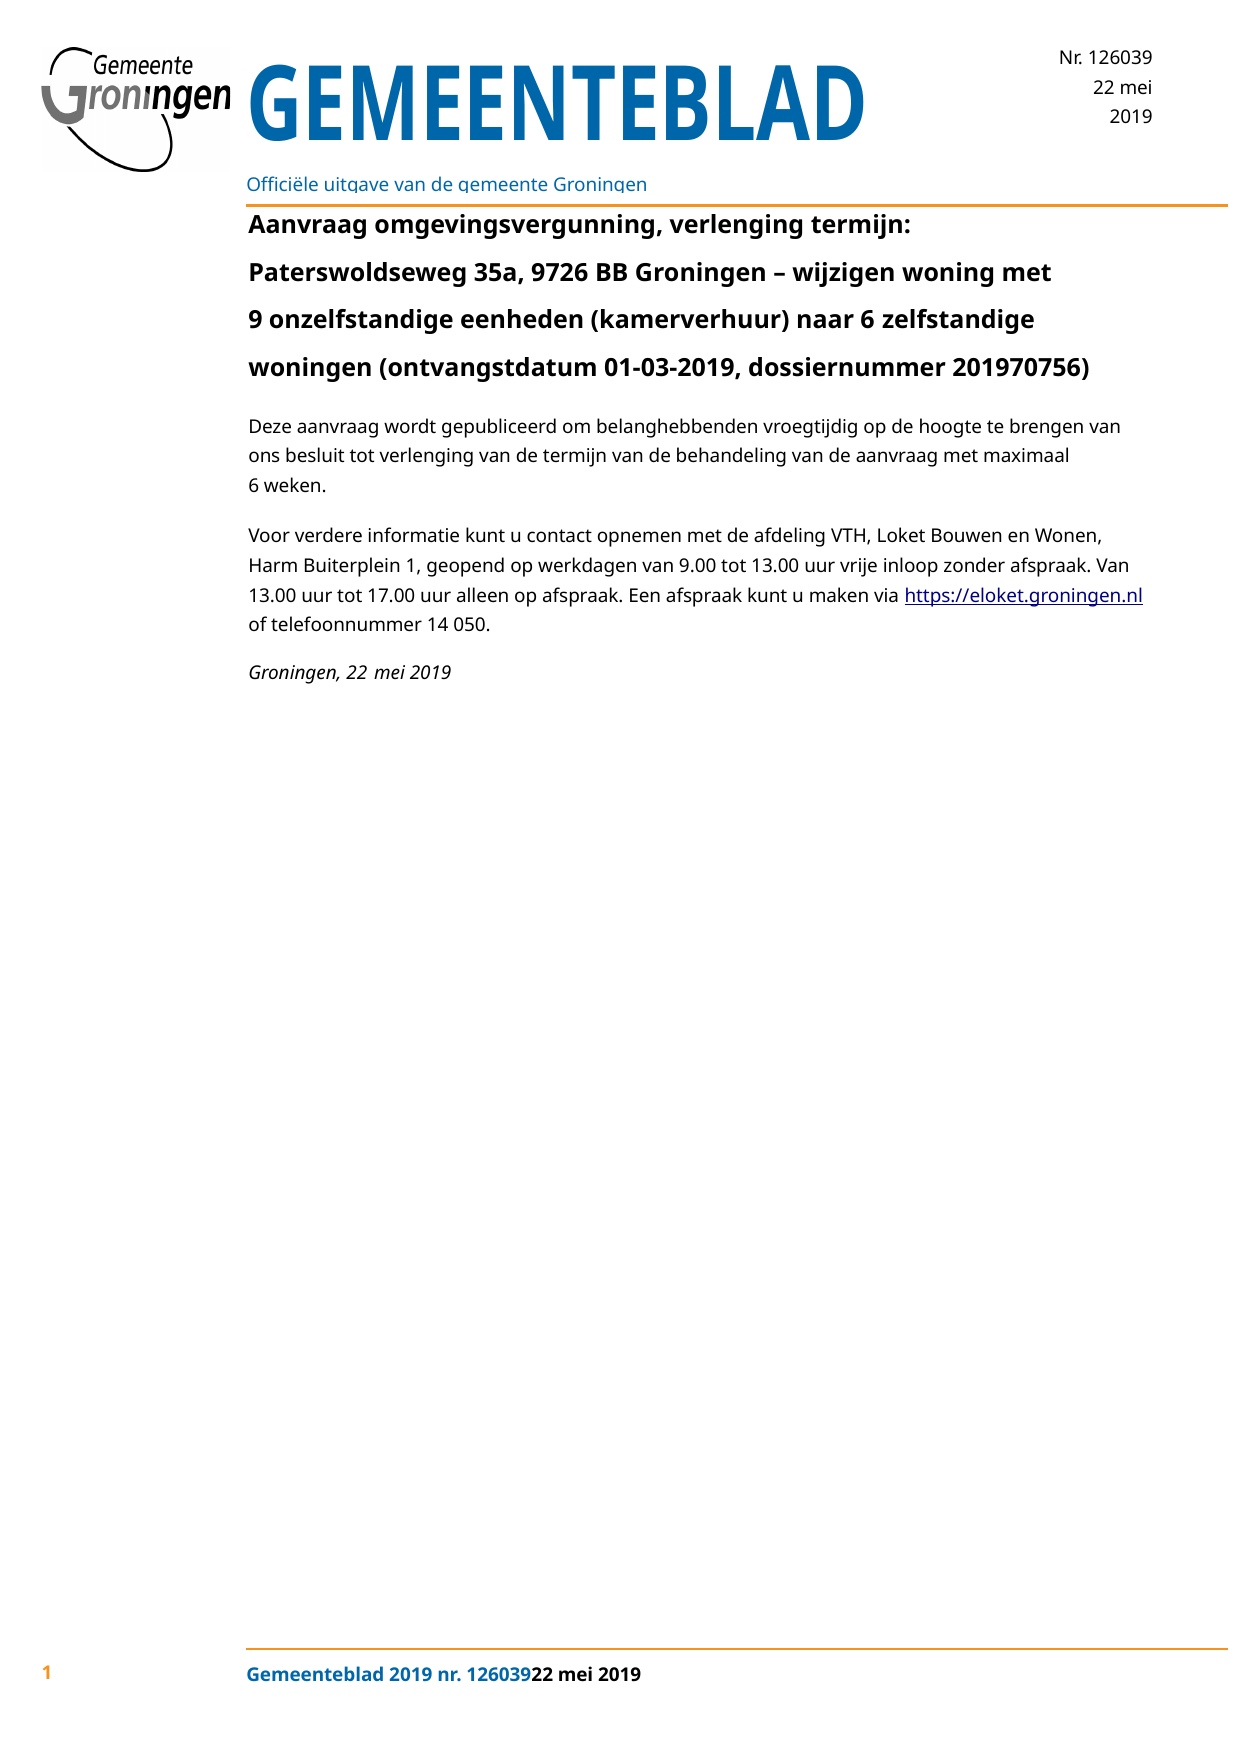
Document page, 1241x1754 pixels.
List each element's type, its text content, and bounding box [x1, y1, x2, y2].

text Aanvraag omgevingsvergunning, verlenging termijn: Paterswoldseweg 35a, 9726 BB Groningen – wijzigen woning met 9 onzelfstandige eenheden (kamerverhuur) naar 6 zelfstandige woningen (ontvangstdatum 01-03-2019, dossiernummer 201970756) [248, 207, 1152, 384]
picture [41, 47, 231, 172]
text Groningen, 22 mei 2019 [248, 659, 1152, 685]
text Voor verdere informatie kunt u contact opnemen met de afdeling VTH, Loket Bouwen en Wonen, Harm Buiterplein 1, geopend op werkdagen van 9.00 tot 13.00 uur vrije inloop zonder afspraak. Van 13.00 uur tot 17.00 uur alleen op afspraak. Een afspraak kunt u maken via https://eloket.groningen.nl of telefoonnummer 14 050. [248, 523, 1152, 637]
text Deze aanvraag wordt gepubliceerd om belanghebbenden vroegtijdig op de hoogte te brengen van ons besluit tot verlenging van de termijn van de behandeling van de aanvraag met maximaal 6 weken. [248, 413, 1152, 498]
